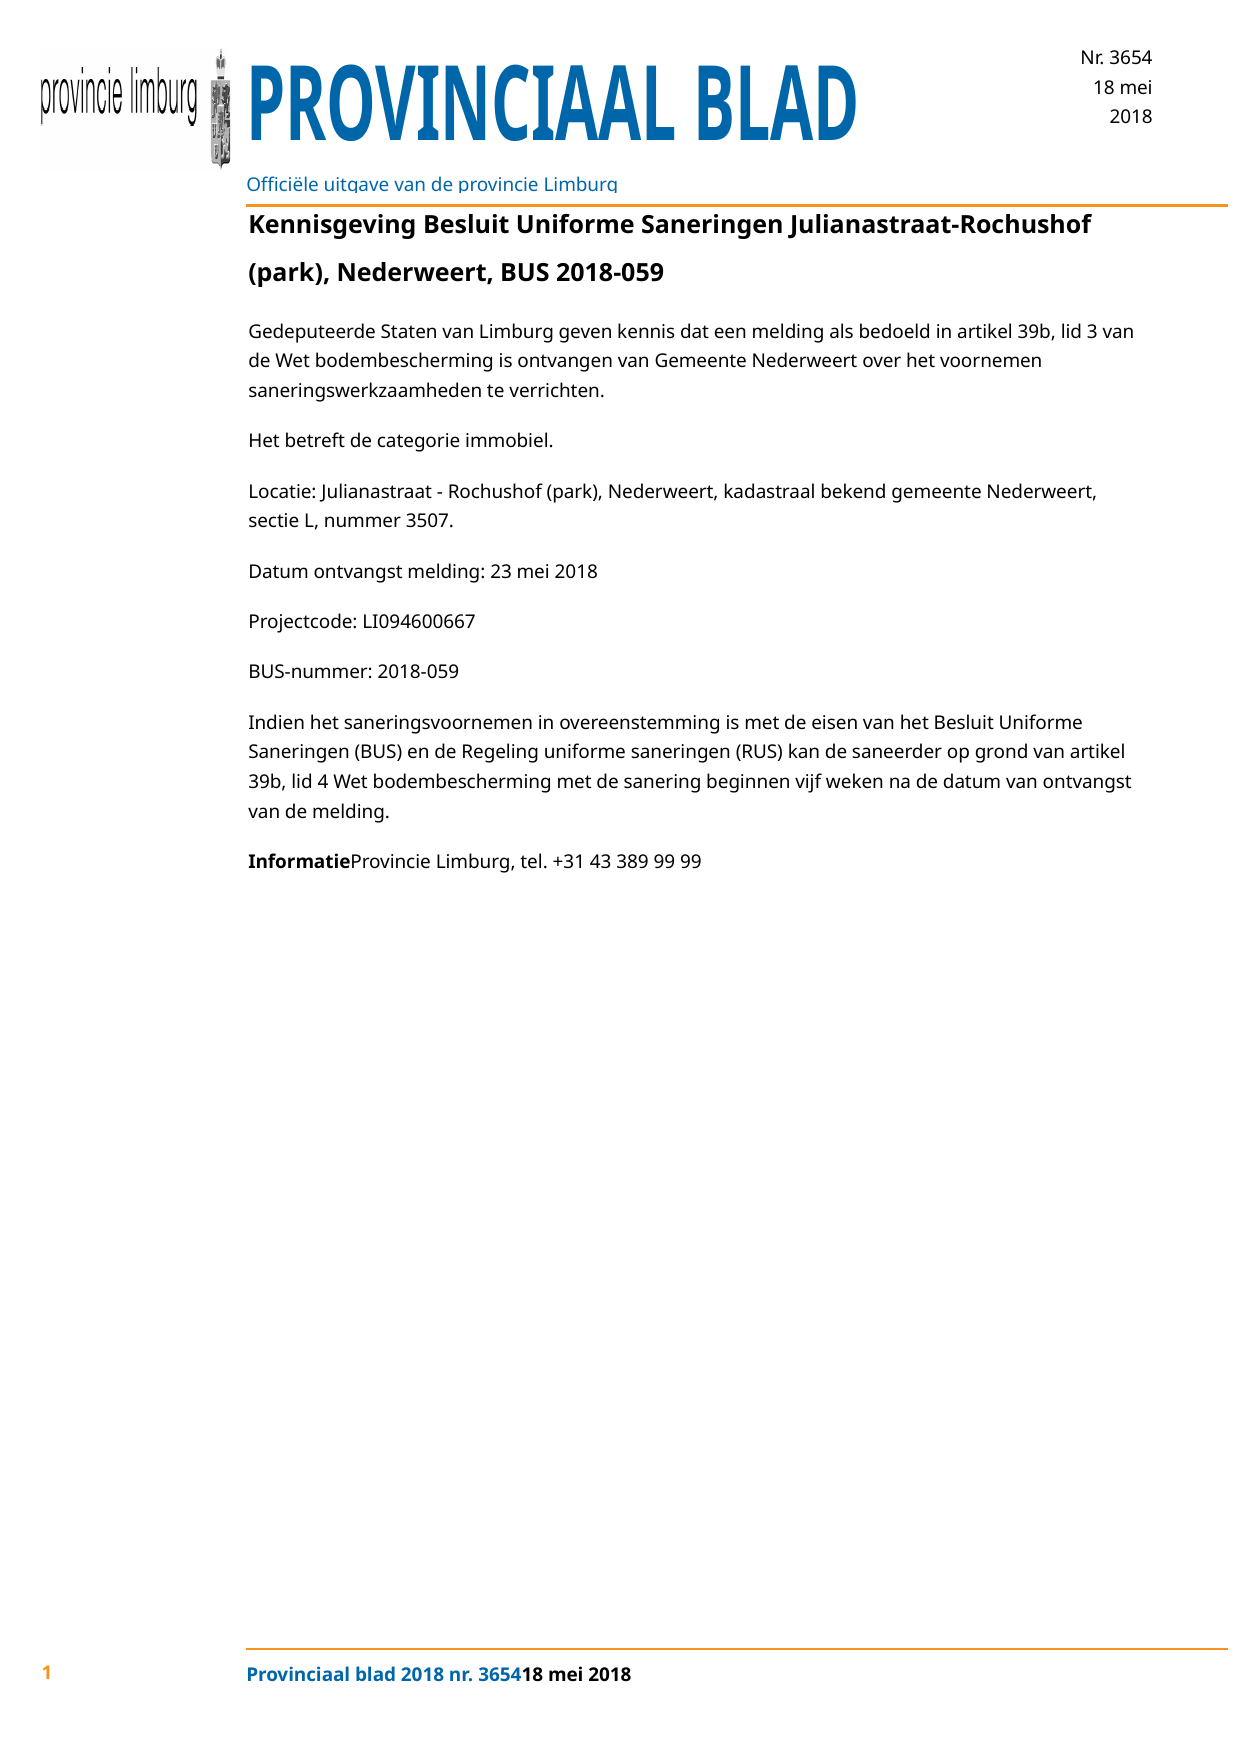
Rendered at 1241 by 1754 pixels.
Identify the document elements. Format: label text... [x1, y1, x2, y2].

text Projectcode: LI094600667 [248, 608, 1152, 634]
text Gedeputeerde Staten van Limburg geven kennis dat een melding als bedoeld in artikel 39b, lid 3 van de Wet bodembescherming is ontvangen van Gemeente Nederweert over het voornemen saneringswerkzaamheden te verrichten. [248, 318, 1152, 403]
text BUS-nummer: 2018-059 [248, 659, 1152, 684]
text Indien het saneringsvoornemen in overeenstemming is met de eisen van het Besluit Uniforme Saneringen (BUS) en de Regeling uniforme saneringen (RUS) kan de saneerder op grond van artikel 39b, lid 4 Wet bodembescherming met de sanering beginnen vijf weken na de datum van ontvangst van de melding. [248, 709, 1152, 824]
picture [41, 47, 231, 172]
text Locatie: Julianastraat - Rochushof (park), Nederweert, kadastraal bekend gemeente Nederweert, sectie L, nummer 3507. [248, 478, 1152, 533]
text InformatieProvincie Limburg, tel. +31 43 389 99 99 [248, 848, 1152, 874]
text Het betreft de categorie immobiel. [248, 427, 1152, 453]
text Kennisgeving Besluit Uniforme Saneringen Julianastraat-Rochushof (park), Nederweert, BUS 2018-059 [248, 207, 1152, 288]
text Datum ontvangst melding: 23 mei 2018 [248, 558, 1152, 584]
